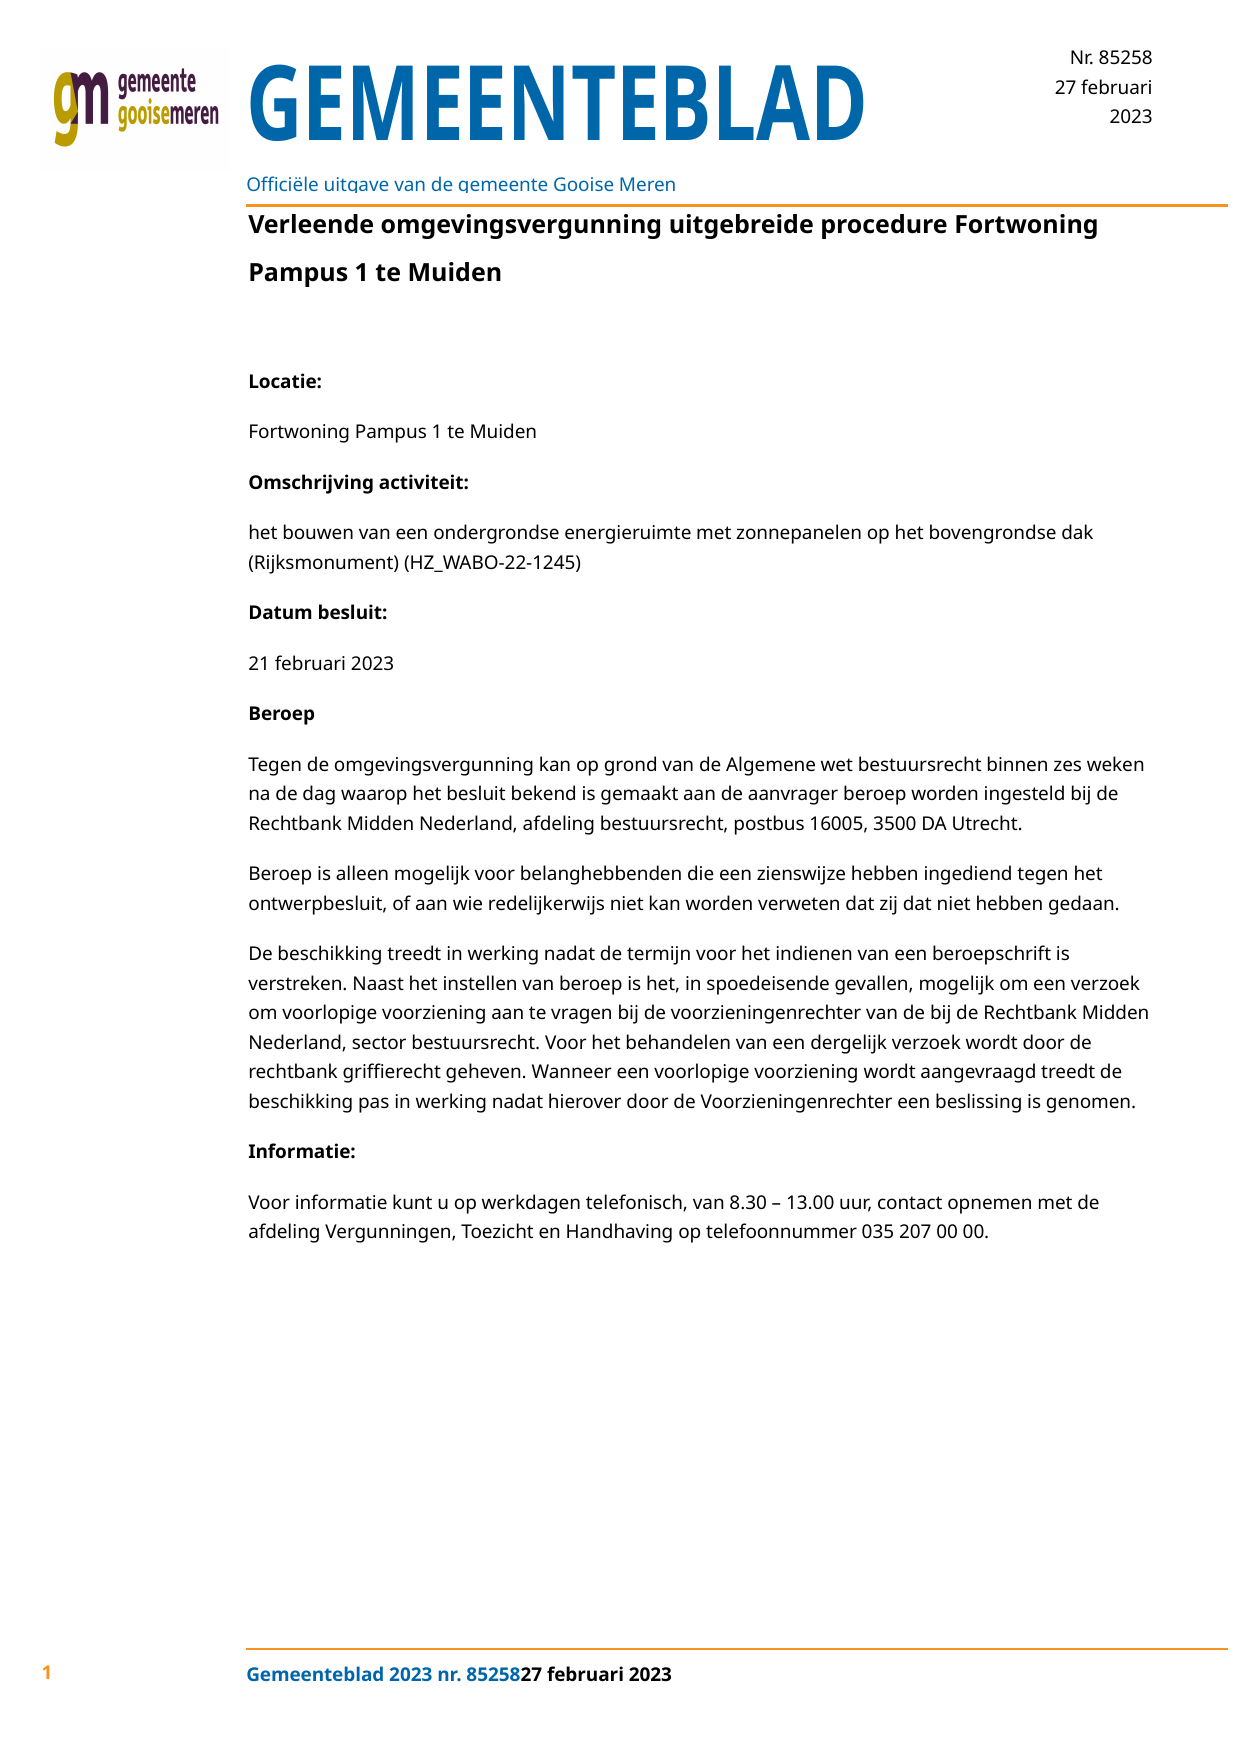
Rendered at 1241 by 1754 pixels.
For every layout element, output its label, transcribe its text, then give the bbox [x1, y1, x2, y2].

picture [41, 47, 231, 172]
text Omschrijving activiteit: [248, 469, 1152, 495]
text Fortwoning Pampus 1 te Muiden [248, 419, 1152, 444]
text Verleende omgevingsvergunning uitgebreide procedure Fortwoning Pampus 1 te Muiden [248, 207, 1152, 288]
text Datum besluit: [248, 599, 1152, 625]
text Tegen de omgevingsvergunning kan op grond van de Algemene wet bestuursrecht binnen zes weken na de dag waarop het besluit bekend is gemaakt aan de aanvrager beroep worden ingesteld bij de Rechtbank Midden Nederland, afdeling bestuursrecht, postbus 16005, 3500 DA Utrecht. [248, 751, 1152, 836]
text 21 februari 2023 [248, 650, 1152, 676]
text Voor informatie kunt u op werkdagen telefonisch, van 8.30 – 13.00 uur, contact opnemen met de afdeling Vergunningen, Toezicht en Handhaving op telefoonnummer 035 207 00 00. [248, 1189, 1152, 1244]
text De beschikking treedt in werking nadat de termijn voor het indienen van een beroepschrift is verstreken. Naast het instellen van beroep is het, in spoedeisende gevallen, mogelijk om een verzoek om voorlopige voorziening aan te vragen bij de voorzieningenrechter van de bij de Rechtbank Midden Nederland, sector bestuursrecht. Voor het behandelen van een dergelijk verzoek wordt door de rechtbank griffierecht geheven. Wanneer een voorlopige voorziening wordt aangevraagd treedt de beschikking pas in werking nadat hierover door de Voorzieningenrechter een beslissing is genomen. [248, 940, 1152, 1114]
text Locatie: [248, 368, 1152, 394]
text het bouwen van een ondergrondse energieruimte met zonnepanelen op het bovengrondse dak (Rijksmonument) (HZ_WABO-22-1245) [248, 519, 1152, 575]
text Beroep [248, 700, 1152, 726]
text Informatie: [248, 1139, 1152, 1164]
text Beroep is alleen mogelijk voor belanghebbenden die een zienswijze hebben ingediend tegen het ontwerpbesluit, of aan wie redelijkerwijs niet kan worden verweten dat zij dat niet hebben gedaan. [248, 860, 1152, 916]
